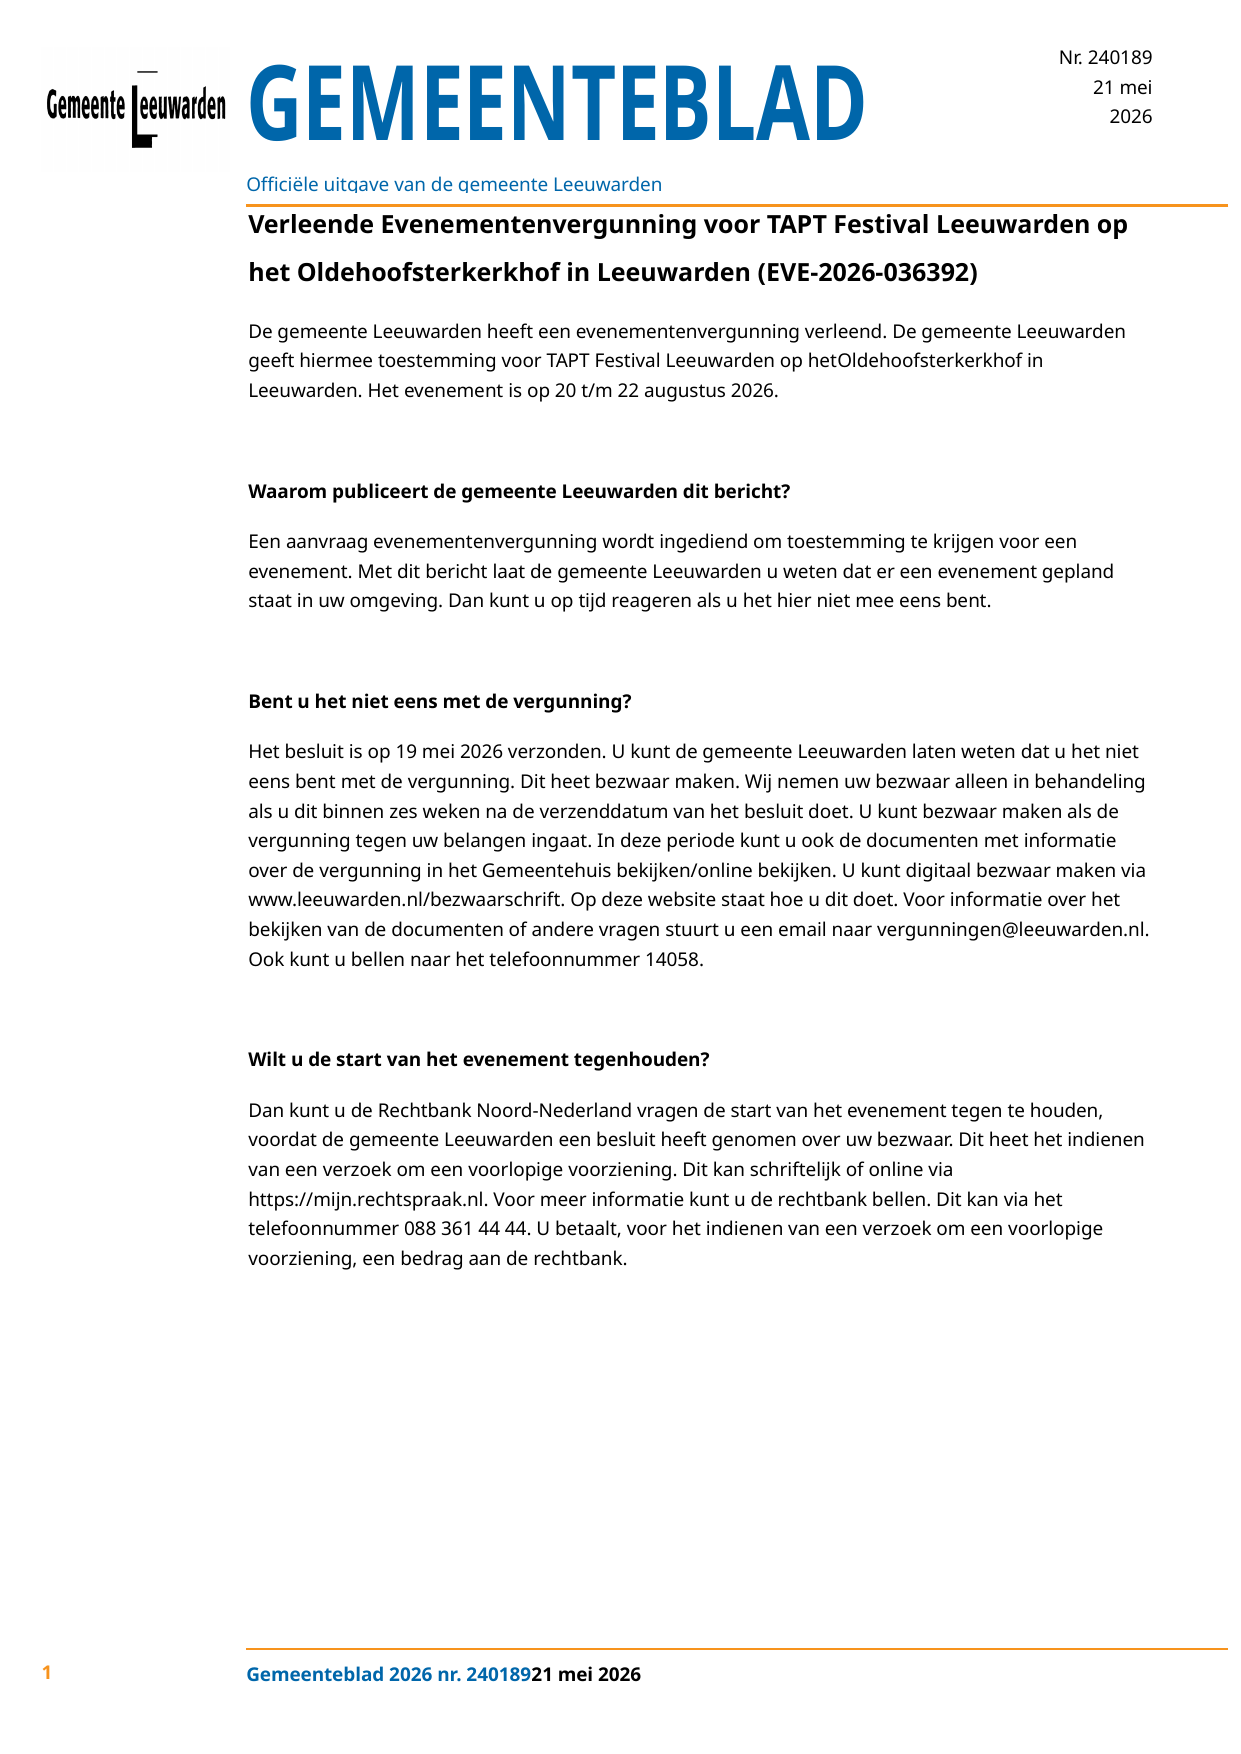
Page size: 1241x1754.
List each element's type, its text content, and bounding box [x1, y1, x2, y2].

picture [41, 47, 231, 172]
text Het besluit is op 19 mei 2026 verzonden. U kunt de gemeente Leeuwarden laten weten dat u het niet eens bent met de vergunning. Dit heet bezwaar maken. Wij nemen uw bezwaar alleen in behandeling als u dit binnen zes weken na de verzenddatum van het besluit doet. U kunt bezwaar maken als de vergunning tegen uw belangen ingaat. In deze periode kunt u ook de documenten met informatie over de vergunning in het Gemeentehuis bekijken/online bekijken. U kunt digitaal bezwaar maken via www.leeuwarden.nl/bezwaarschrift. Op deze website staat hoe u dit doet. Voor informatie over het bekijken van de documenten of andere vragen stuurt u een email naar vergunningen@leeuwarden.nl. Ook kunt u bellen naar het telefoonnummer 14058. [248, 739, 1152, 972]
text Waarom publiceert de gemeente Leeuwarden dit bericht? [248, 478, 1152, 504]
text Dan kunt u de Rechtbank Noord-Nederland vragen de start van het evenement tegen te houden, voordat de gemeente Leeuwarden een besluit heeft genomen over uw bezwaar. Dit heet het indienen van een verzoek om een voorlopige voorziening. Dit kan schriftelijk of online via https://mijn.rechtspraak.nl. Voor meer informatie kunt u de rechtbank bellen. Dit kan via het telefoonnummer 088 361 44 44. U betaalt, voor het indienen van een verzoek om een voorlopige voorziening, een bedrag aan de rechtbank. [248, 1097, 1152, 1271]
text Een aanvraag evenementenvergunning wordt ingediend om toestemming te krijgen voor een evenement. Met dit bericht laat de gemeente Leeuwarden u weten dat er een evenement gepland staat in uw omgeving. Dan kunt u op tijd reageren als u het hier niet mee eens bent. [248, 528, 1152, 613]
text Bent u het niet eens met de vergunning? [248, 688, 1152, 714]
text De gemeente Leeuwarden heeft een evenementenvergunning verleend. De gemeente Leeuwarden geeft hiermee toestemming voor TAPT Festival Leeuwarden op hetOldehoofsterkerkhof in Leeuwarden. Het evenement is op 20 t/m 22 augustus 2026. [248, 318, 1152, 403]
text Verleende Evenementenvergunning voor TAPT Festival Leeuwarden op het Oldehoofsterkerkhof in Leeuwarden (EVE-2026-036392) [248, 207, 1152, 288]
text Wilt u de start van het evenement tegenhouden? [248, 1047, 1152, 1072]
